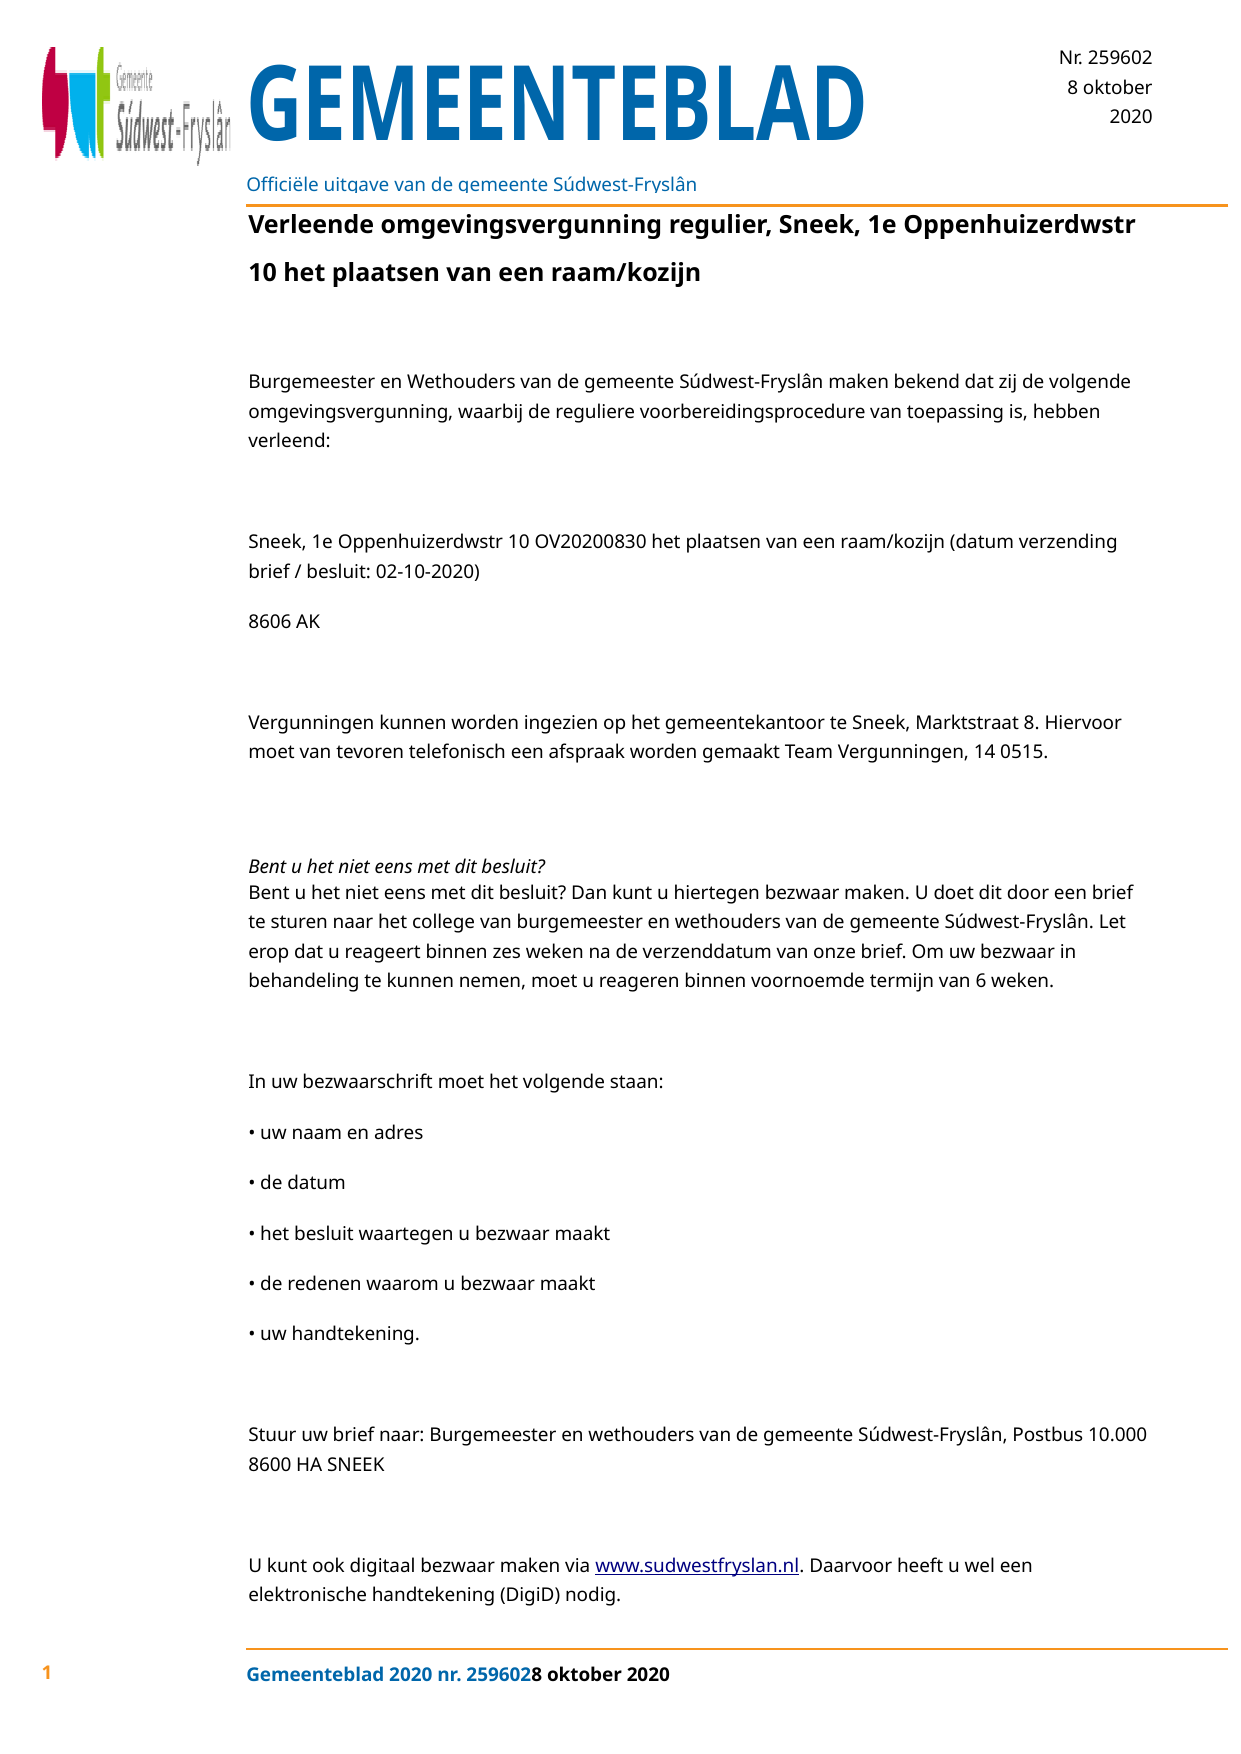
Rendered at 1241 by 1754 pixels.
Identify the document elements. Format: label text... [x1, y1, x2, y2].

text Sneek, 1e Oppenhuizerdwstr 10 OV20200830 het plaatsen van een raam/kozijn (datum verzending brief / besluit: 02-10-2020) [248, 528, 1152, 584]
text U kunt ook digitaal bezwaar maken via www.sudwestfryslan.nl. Daarvoor heeft u wel een elektronische handtekening (DigiD) nodig. [248, 1552, 1152, 1607]
text Verleende omgevingsvergunning regulier, Sneek, 1e Oppenhuizerdwstr 10 het plaatsen van een raam/kozijn [248, 207, 1152, 288]
picture [41, 47, 231, 172]
text • het besluit waartegen u bezwaar maakt [248, 1220, 1152, 1245]
text • uw naam en adres [248, 1119, 1152, 1144]
text Bent u het niet eens met dit besluit? [248, 853, 1152, 879]
text In uw bezwaarschrift moet het volgende staan: [248, 1068, 1152, 1094]
text • de datum [248, 1169, 1152, 1195]
text • de redenen waarom u bezwaar maakt [248, 1270, 1152, 1296]
text 8606 AK [248, 608, 1152, 634]
text • uw handtekening. [248, 1321, 1152, 1346]
text Bent u het niet eens met dit besluit? Dan kunt u hiertegen bezwaar maken. U doet dit door een brief te sturen naar het college van burgemeester en wethouders van de gemeente Súdwest-Fryslân. Let erop dat u reageert binnen zes weken na de verzenddatum van onze brief. Om uw bezwaar in behandeling te kunnen nemen, moet u reageren binnen voornoemde termijn van 6 weken. [248, 879, 1152, 993]
text Vergunningen kunnen worden ingezien op het gemeentekantoor te Sneek, Marktstraat 8. Hiervoor moet van tevoren telefonisch een afspraak worden gemaakt Team Vergunningen, 14 0515. [248, 709, 1152, 764]
text Stuur uw brief naar: Burgemeester en wethouders van de gemeente Súdwest-Fryslân, Postbus 10.000 8600 HA SNEEK [248, 1421, 1152, 1477]
text Burgemeester en Wethouders van de gemeente Súdwest-Fryslân maken bekend dat zij de volgende omgevingsvergunning, waarbij de reguliere voorbereidingsprocedure van toepassing is, hebben verleend: [248, 368, 1152, 453]
